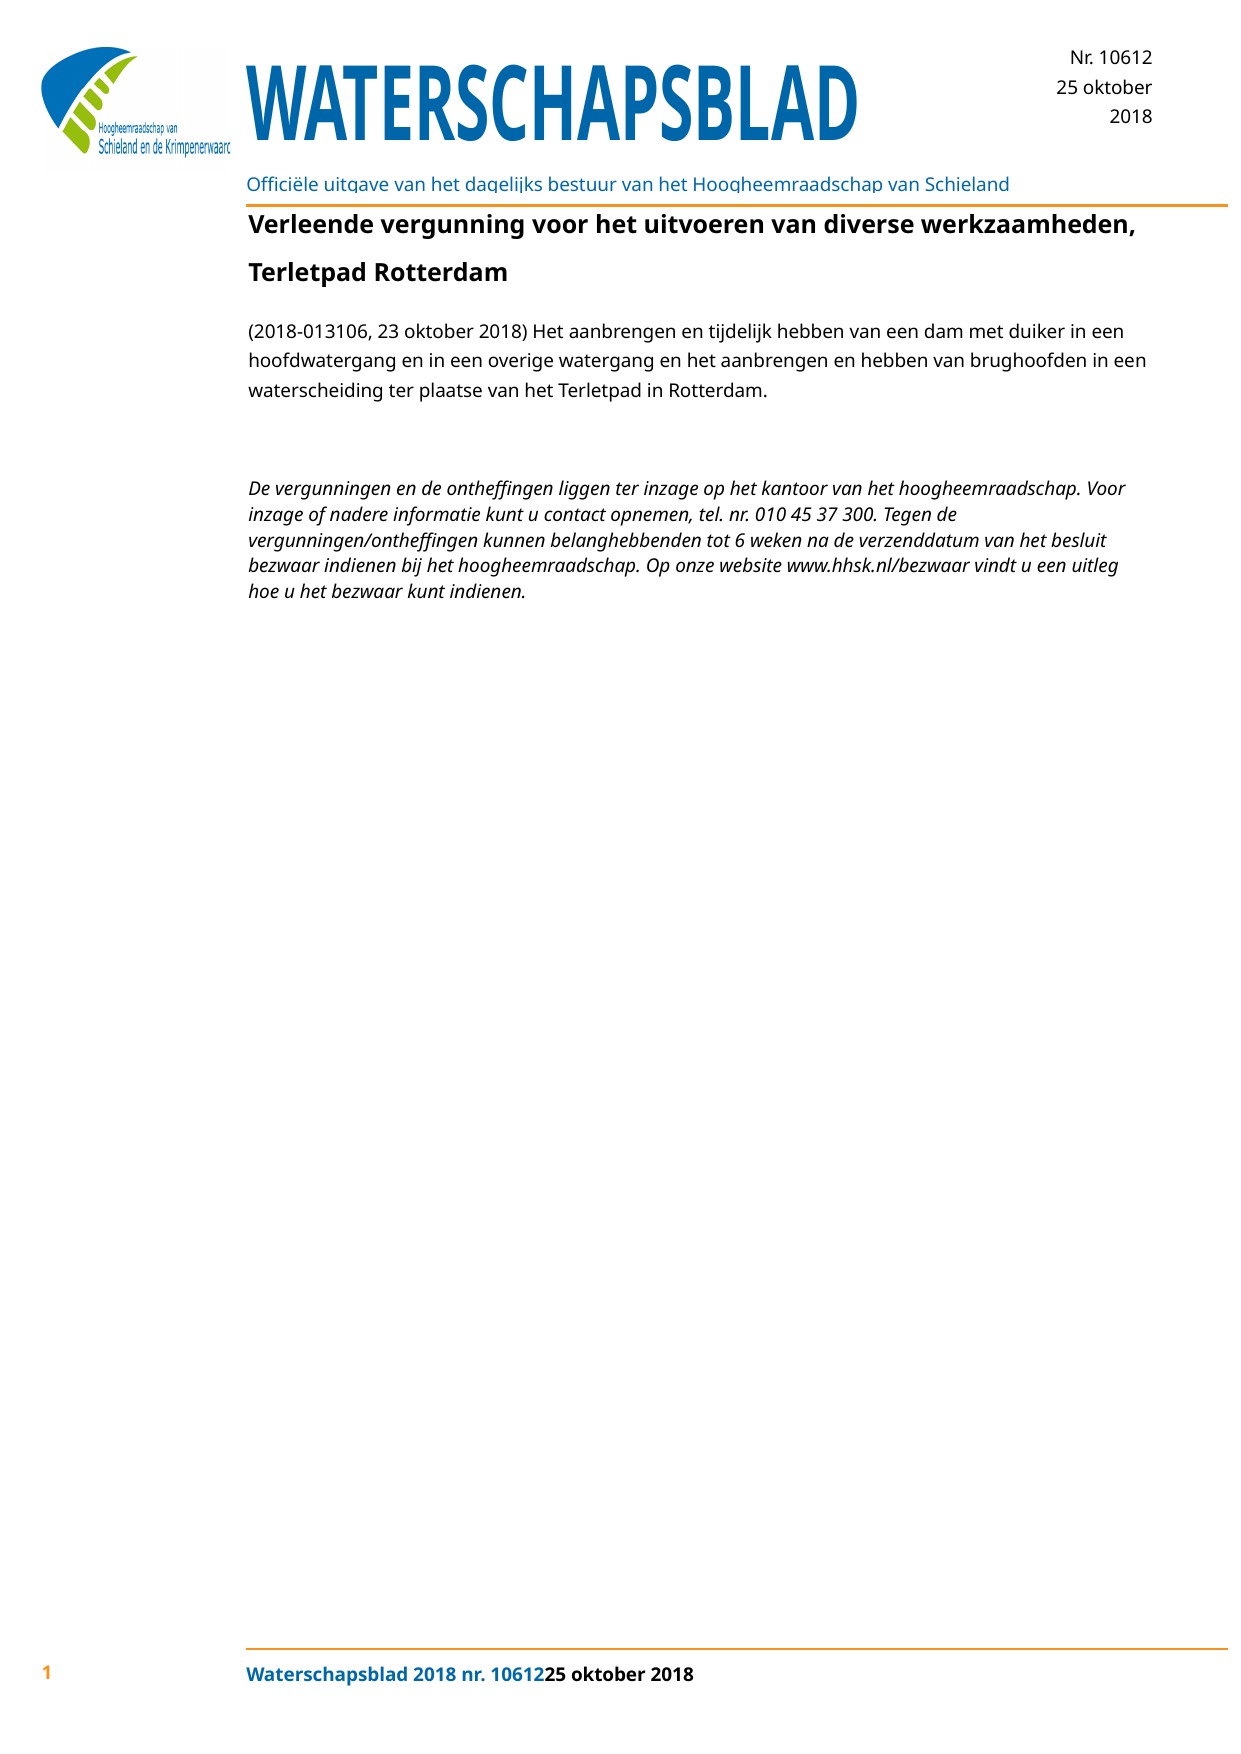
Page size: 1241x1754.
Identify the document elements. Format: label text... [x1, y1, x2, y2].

text Verleende vergunning voor het uitvoeren van diverse werkzaamheden, Terletpad Rotterdam [248, 207, 1152, 288]
text De vergunningen en de ontheffingen liggen ter inzage op het kantoor van het hoogheemraadschap. Voor inzage of nadere informatie kunt u contact opnemen, tel. nr. 010 45 37 300. Tegen de vergunningen/ontheffingen kunnen belanghebbenden tot 6 weken na de verzenddatum van het besluit bezwaar indienen bij het hoogheemraadschap. Op onze website www.hhsk.nl/bezwaar vindt u een uitleg hoe u het bezwaar kunt indienen. [248, 475, 1152, 604]
text (2018-013106, 23 oktober 2018) Het aanbrengen en tijdelijk hebben van een dam met duiker in een hoofdwatergang en in een overige watergang en het aanbrengen en hebben van brughoofden in een waterscheiding ter plaatse van het Terletpad in Rotterdam. [248, 318, 1152, 403]
picture [41, 47, 231, 172]
